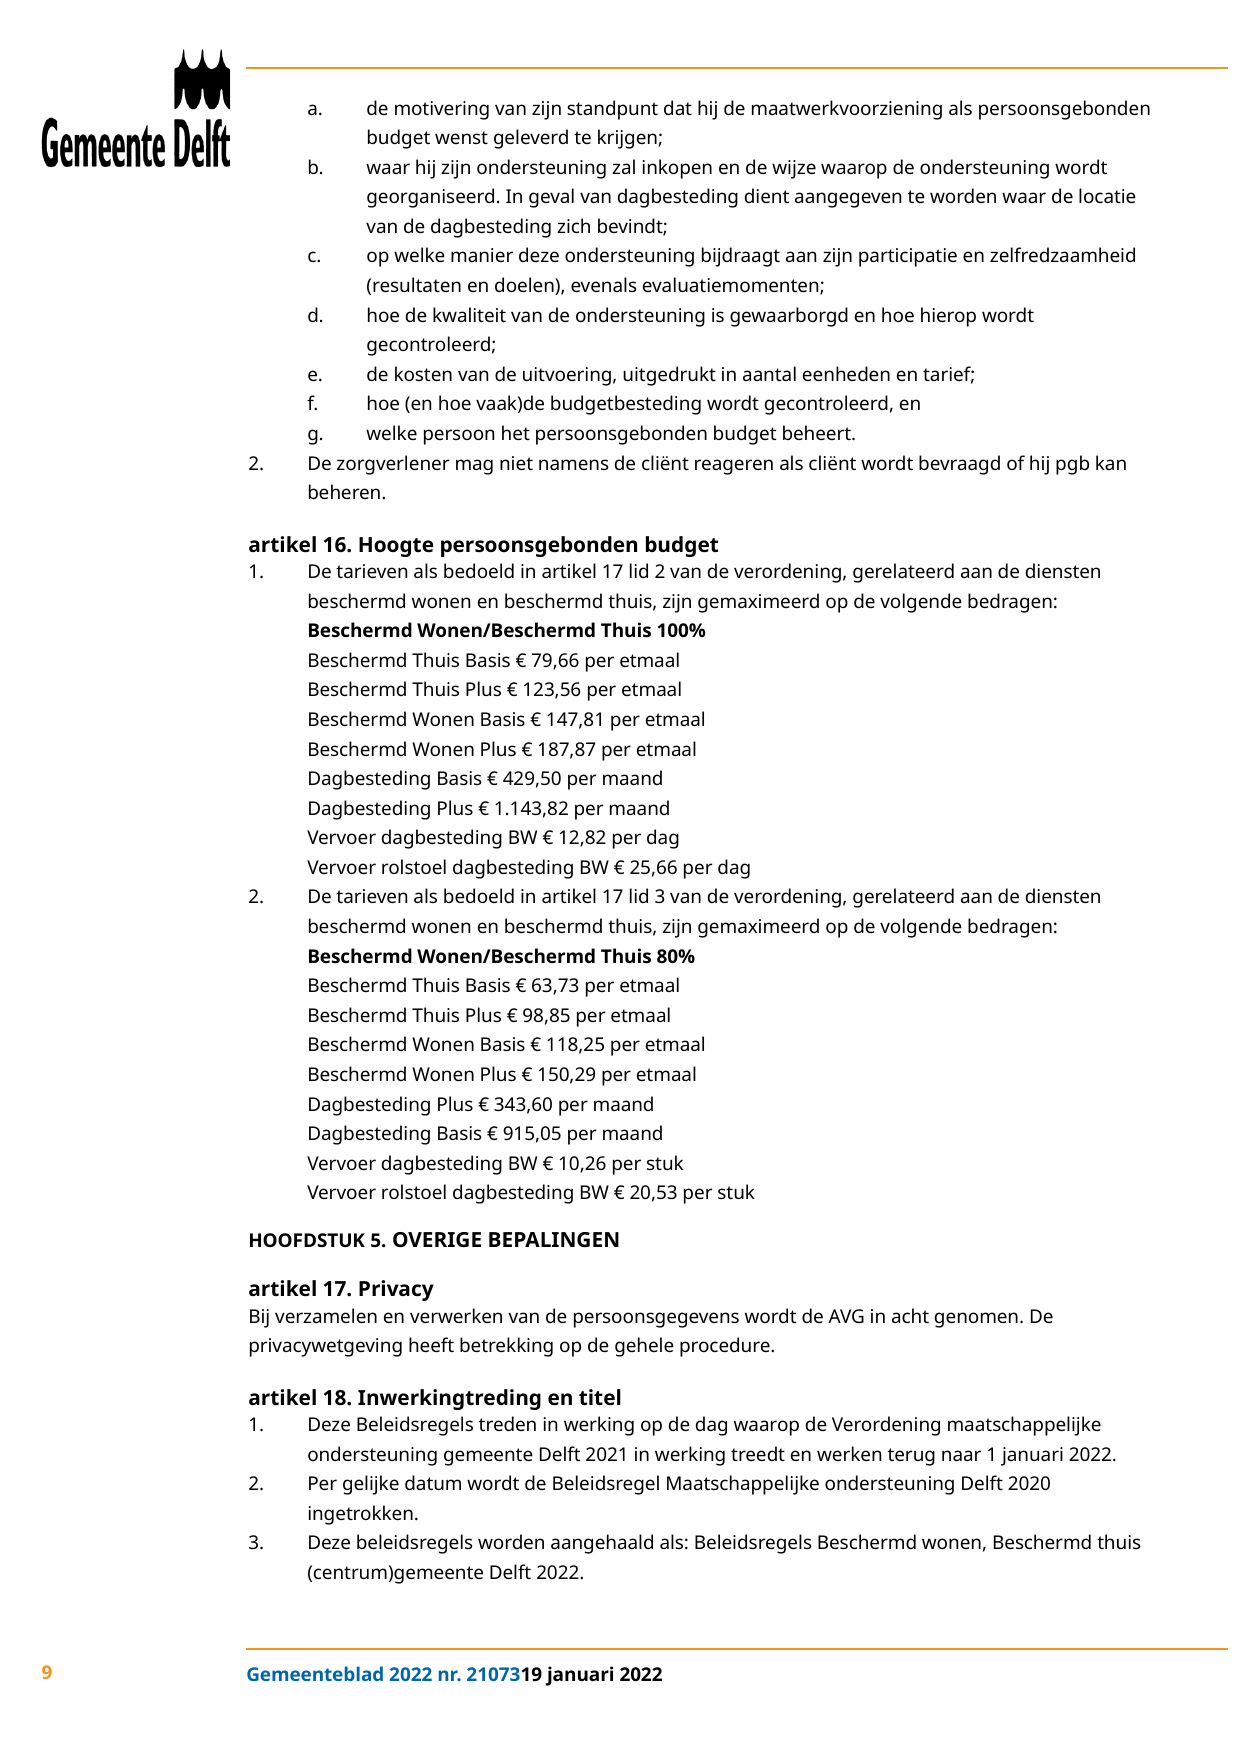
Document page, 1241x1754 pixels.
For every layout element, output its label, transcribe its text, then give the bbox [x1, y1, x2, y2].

list Dagbesteding Basis € 429,50 per maand [248, 765, 1152, 791]
list Vervoer rolstoel dagbesteding BW € 25,66 per dag [248, 854, 1152, 880]
list de motivering van zijn standpunt dat hij de maatwerkvoorziening als persoonsgebonden budget wenst geleverd te krijgen; [307, 95, 1152, 150]
list De tarieven als bedoeld in artikel 17 lid 3 van de verordening, gerelateerd aan de diensten beschermd wonen en beschermd thuis, zijn gemaximeerd op de volgende bedragen: [248, 884, 1152, 939]
text artikel 17. Privacy [248, 1274, 1152, 1303]
list welke persoon het persoonsgebonden budget beheert. [307, 420, 1152, 446]
list Beschermd Wonen Plus € 187,87 per etmaal [248, 736, 1152, 761]
list Dagbesteding Plus € 1.143,82 per maand [248, 795, 1152, 821]
list Beschermd Thuis Basis € 79,66 per etmaal [248, 647, 1152, 673]
list Deze beleidsregels worden aangehaald als: Beleidsregels Beschermd wonen, Beschermd thuis (centrum)gemeente Delft 2022. [248, 1529, 1152, 1585]
text artikel 18. Inwerkingtreding en titel [248, 1383, 1152, 1411]
list hoe (en hoe vaak)de budgetbesteding wordt gecontroleerd, en [307, 391, 1152, 416]
list Beschermd Wonen Basis € 118,25 per etmaal [248, 1032, 1152, 1057]
text Bij verzamelen en verwerken van de persoonsgegevens wordt de AVG in acht genomen. De privacywetgeving heeft betrekking op de gehele procedure. [248, 1303, 1152, 1358]
list Dagbesteding Basis € 915,05 per maand [248, 1120, 1152, 1146]
list op welke manier deze ondersteuning bijdraagt aan zijn participatie en zelfredzaamheid (resultaten en doelen), evenals evaluatiemomenten; [307, 243, 1152, 298]
list Beschermd Wonen/Beschermd Thuis 100% [248, 617, 1152, 643]
list Beschermd Wonen Plus € 150,29 per etmaal [248, 1061, 1152, 1087]
list Beschermd Thuis Plus € 98,85 per etmaal [248, 1002, 1152, 1028]
list Dagbesteding Plus € 343,60 per maand [248, 1091, 1152, 1116]
list Per gelijke datum wordt de Beleidsregel Maatschappelijke ondersteuning Delft 2020 ingetrokken. [248, 1470, 1152, 1526]
list waar hij zijn ondersteuning zal inkopen en de wijze waarop de ondersteuning wordt georganiseerd. In geval van dagbesteding dient aangegeven te worden waar de locatie van de dagbesteding zich bevindt; [307, 154, 1152, 239]
text HOOFDSTUK 5. OVERIGE BEPALINGEN [248, 1225, 1152, 1253]
list Vervoer rolstoel dagbesteding BW € 20,53 per stuk [248, 1179, 1152, 1205]
list Deze Beleidsregels treden in werking op de dag waarop de Verordening maatschappelijke ondersteuning gemeente Delft 2021 in werking treedt en werken terug naar 1 januari 2022. [248, 1411, 1152, 1467]
list de kosten van de uitvoering, uitgedrukt in aantal eenheden en tarief; [307, 361, 1152, 387]
picture [41, 47, 231, 172]
list De zorgverlener mag niet namens de cliënt reageren als cliënt wordt bevraagd of hij pgb kan beheren. [248, 450, 1152, 505]
list Vervoer dagbesteding BW € 10,26 per stuk [248, 1150, 1152, 1176]
list hoe de kwaliteit van de ondersteuning is gewaarborgd en hoe hierop wordt gecontroleerd; [307, 302, 1152, 357]
list Vervoer dagbesteding BW € 12,82 per dag [248, 824, 1152, 850]
text artikel 16. Hoogte persoonsgebonden budget [248, 530, 1152, 558]
list Beschermd Wonen Basis € 147,81 per etmaal [248, 706, 1152, 732]
list De tarieven als bedoeld in artikel 17 lid 2 van de verordening, gerelateerd aan de diensten beschermd wonen en beschermd thuis, zijn gemaximeerd op de volgende bedragen: [248, 558, 1152, 613]
list Beschermd Thuis Plus € 123,56 per etmaal [248, 677, 1152, 702]
list Beschermd Thuis Basis € 63,73 per etmaal [248, 972, 1152, 998]
list Beschermd Wonen/Beschermd Thuis 80% [248, 943, 1152, 968]
